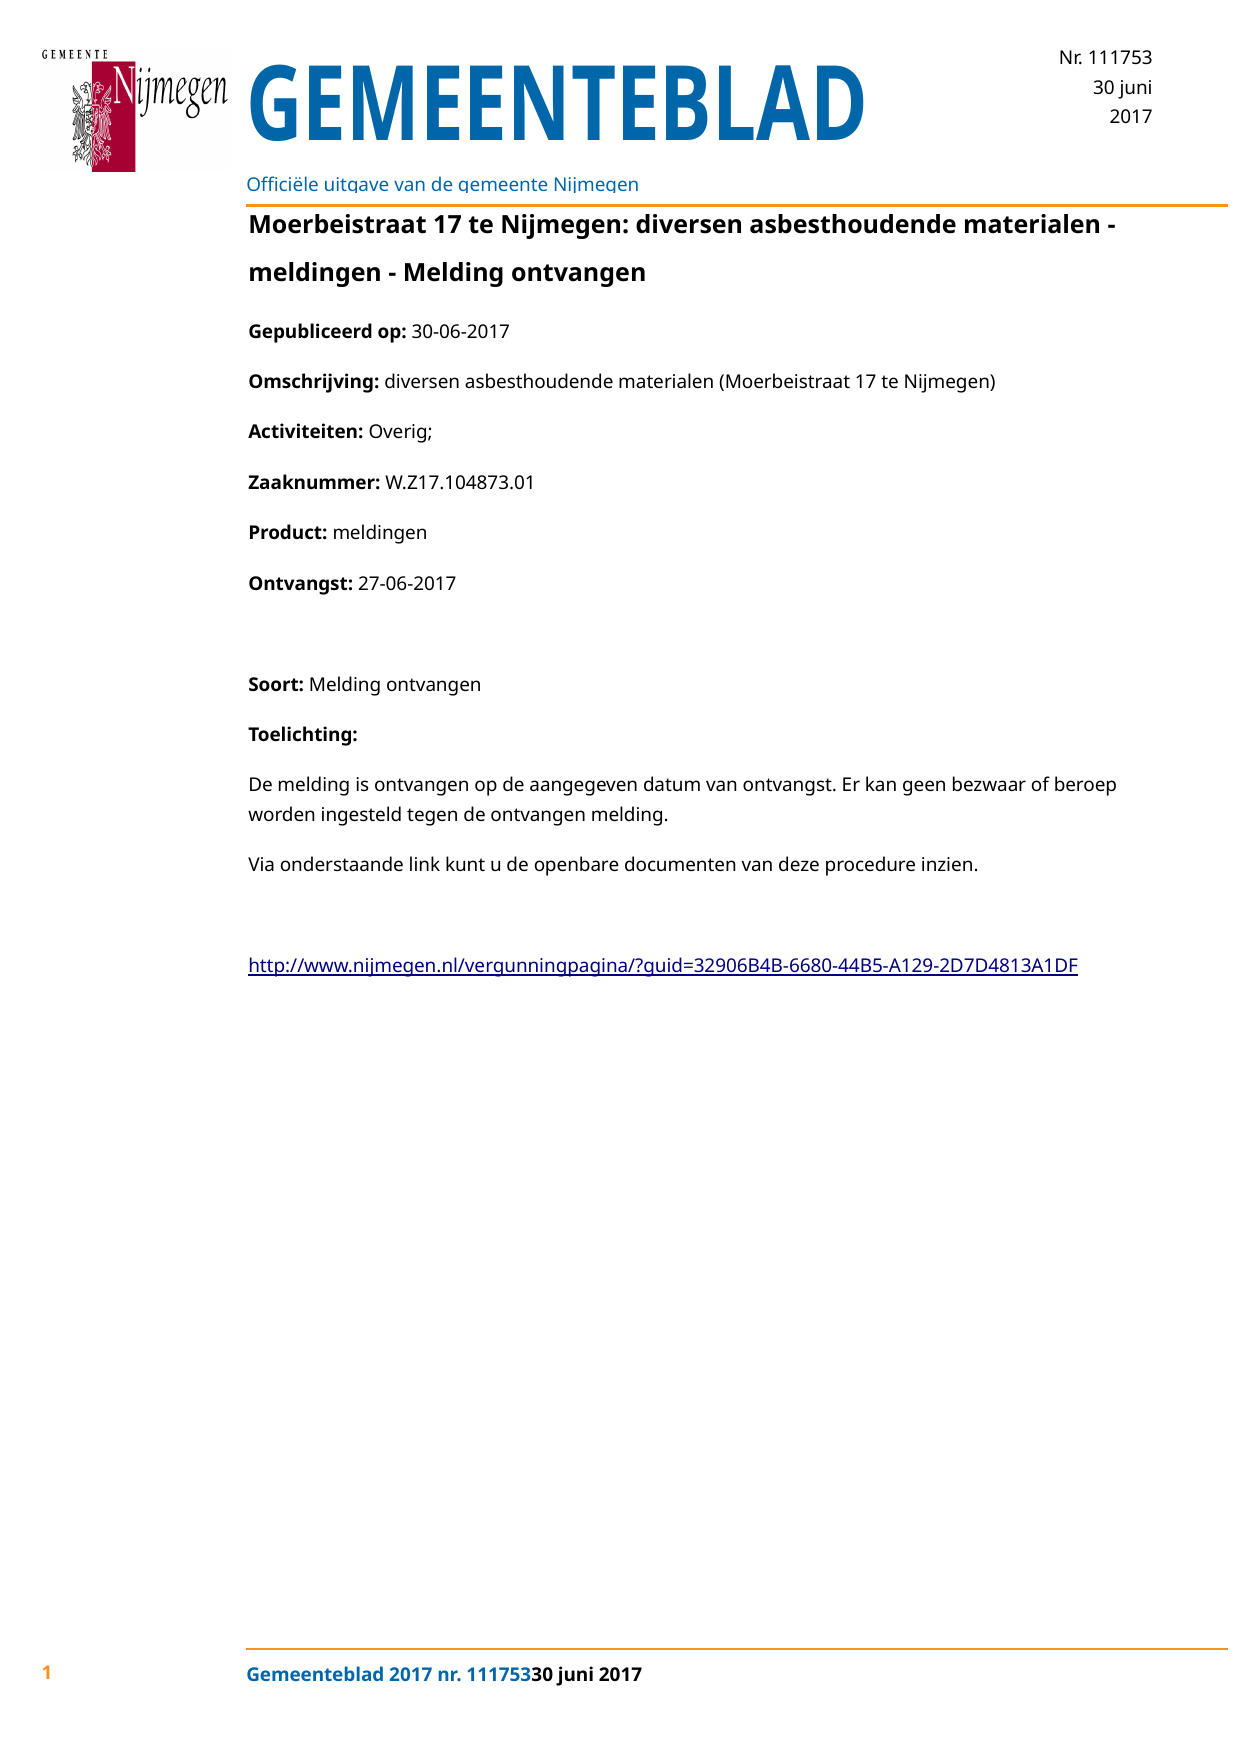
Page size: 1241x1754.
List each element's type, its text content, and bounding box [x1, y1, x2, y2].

text Zaaknummer: W.Z17.104873.01 [248, 469, 1152, 495]
text Toelichting: [248, 721, 1152, 747]
picture [41, 47, 231, 172]
text Product: meldingen [248, 519, 1152, 545]
text Omschrijving: diversen asbesthoudende materialen (Moerbeistraat 17 te Nijmegen) [248, 368, 1152, 394]
text Soort: Melding ontvangen [248, 671, 1152, 697]
text Activiteiten: Overig; [248, 419, 1152, 444]
text Via onderstaande link kunt u de openbare documenten van deze procedure inzien. [248, 852, 1152, 877]
text http://www.nijmegen.nl/vergunningpagina/?guid=32906B4B-6680-44B5-A129-2D7D4813A1DF [248, 952, 1152, 978]
text Ontvangst: 27-06-2017 [248, 570, 1152, 596]
text De melding is ontvangen op de aangegeven datum van ontvangst. Er kan geen bezwaar of beroep worden ingesteld tegen de ontvangen melding. [248, 772, 1152, 827]
text Gepubliceerd op: 30-06-2017 [248, 318, 1152, 344]
text Moerbeistraat 17 te Nijmegen: diversen asbesthoudende materialen - meldingen - Melding ontvangen [248, 207, 1152, 288]
